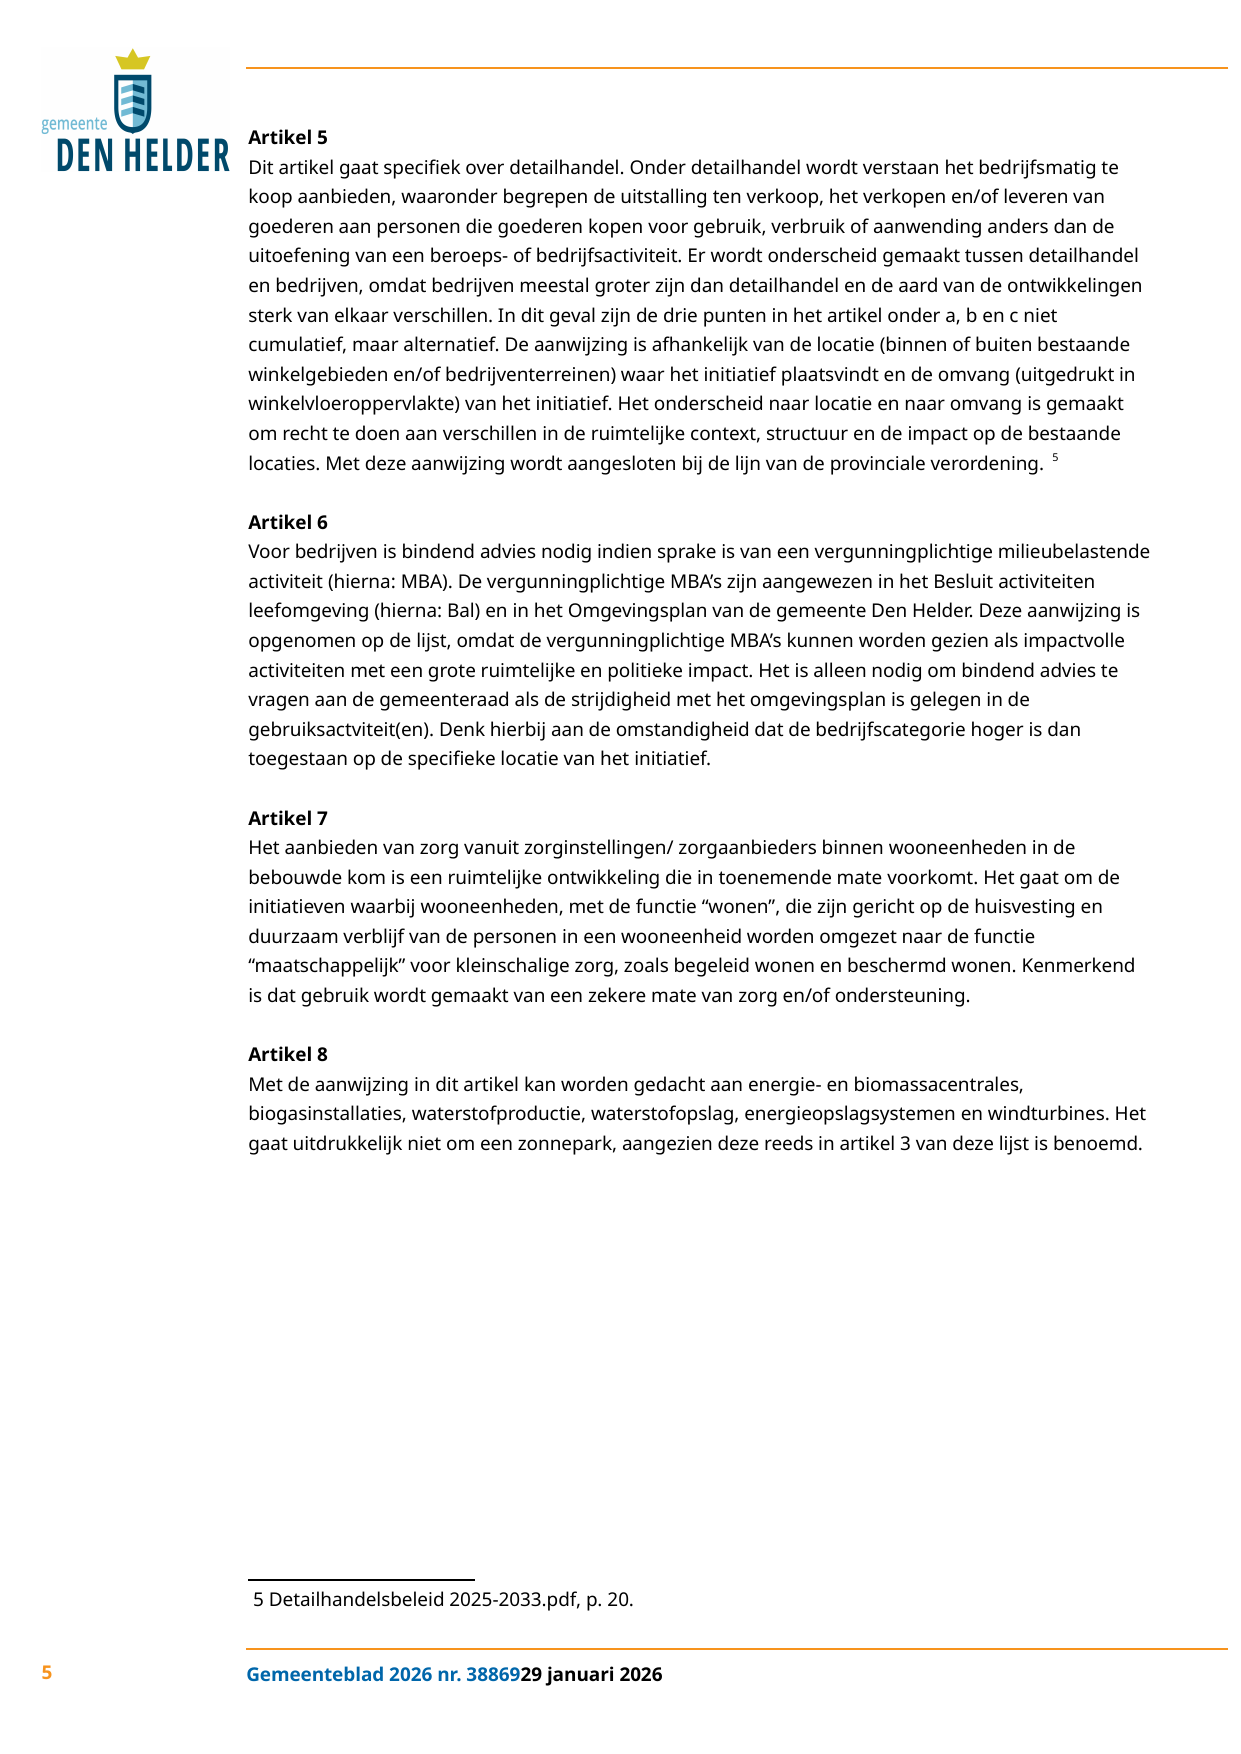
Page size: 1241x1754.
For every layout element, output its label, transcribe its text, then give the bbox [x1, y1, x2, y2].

text Het aanbieden van zorg vanuit zorginstellingen/ zorgaanbieders binnen wooneenheden in de bebouwde kom is een ruimtelijke ontwikkeling die in toenemende mate voorkomt. Het gaat om de initiatieven waarbij wooneenheden, met de functie “wonen”, die zijn gericht op de huisvesting en duurzaam verblijf van de personen in een wooneenheid worden omgezet naar de functie “maatschappelijk” voor kleinschalige zorg, zoals begeleid wonen en beschermd wonen. Kenmerkend is dat gebruik wordt gemaakt van een zekere mate van zorg en/of ondersteuning. [248, 834, 1152, 1008]
picture [100, 154, 106, 172]
picture [182, 144, 187, 165]
text Voor bedrijven is bindend advies nodig indien sprake is van een vergunningplichtige milieubelastende activiteit (hierna: MBA). De vergunningplichtige MBA’s zijn aangewezen in het Besluit activiteiten leefomgeving (hierna: Bal) en in het Omgevingsplan van de gemeente Den Helder. Deze aanwijzing is opgenomen op de lijst, omdat de vergunningplichtige MBA’s kunnen worden gezien als impactvolle activiteiten met een grote ruimtelijke en politieke impact. Het is alleen nodig om bindend advies te vragen aan de gemeenteraad als de strijdigheid met het omgevingsplan is gelegen in de gebruiksactviteit(en). Denk hierbij aan de omstandigheid dat de bedrijfscategorie hoger is dan toegestaan op de specifieke locatie van het initiatief. [248, 538, 1152, 771]
text Artikel 7 [248, 805, 1152, 831]
picture [63, 144, 68, 165]
text Artikel 8 [248, 1041, 1152, 1067]
picture [220, 160, 224, 172]
picture [41, 47, 231, 172]
text Artikel 5 [248, 124, 1152, 150]
text Met de aanwijzing in dit artikel kan worden gedacht aan energie- en biomassacentrales, biogasinstallaties, waterstofproductie, waterstofopslag, energieopslagsystemen en windturbines. Het gaat uitdrukkelijk niet om een zonnepark, aangezien deze reeds in artikel 3 van deze lijst is benoemd. [248, 1071, 1152, 1156]
text Detailhandelsbeleid 2025-2033.pdf, p. 20. [248, 1586, 1152, 1612]
text Dit artikel gaat specifiek over detailhandel. Onder detailhandel wordt verstaan het bedrijfsmatig te koop aanbieden, waaronder begrepen de uitstalling ten verkoop, het verkopen en/of leveren van goederen aan personen die goederen kopen voor gebruik, verbruik of aanwending anders dan de uitoefening van een beroeps- of bedrijfsactiviteit. Er wordt onderscheid gemaakt tussen detailhandel en bedrijven, omdat bedrijven meestal groter zijn dan detailhandel en de aard van de ontwikkelingen sterk van elkaar verschillen. In dit geval zijn de drie punten in het artikel onder a, b en c niet cumulatief, maar alternatief. De aanwijzing is afhankelijk van de locatie (binnen of buiten bestaande winkelgebieden en/of bedrijventerreinen) waar het initiatief plaatsvindt en de omvang (uitgedrukt in winkelvloeroppervlakte) van het initiatief. Het onderscheid naar locatie en naar omvang is gemaakt om recht te doen aan verschillen in de ruimtelijke context, structuur en de impact op de bestaande locaties. Met deze aanwijzing wordt aangesloten bij de lijn van de provinciale verordening. [248, 154, 1152, 476]
text Artikel 6 [248, 509, 1152, 535]
picture [130, 157, 135, 172]
